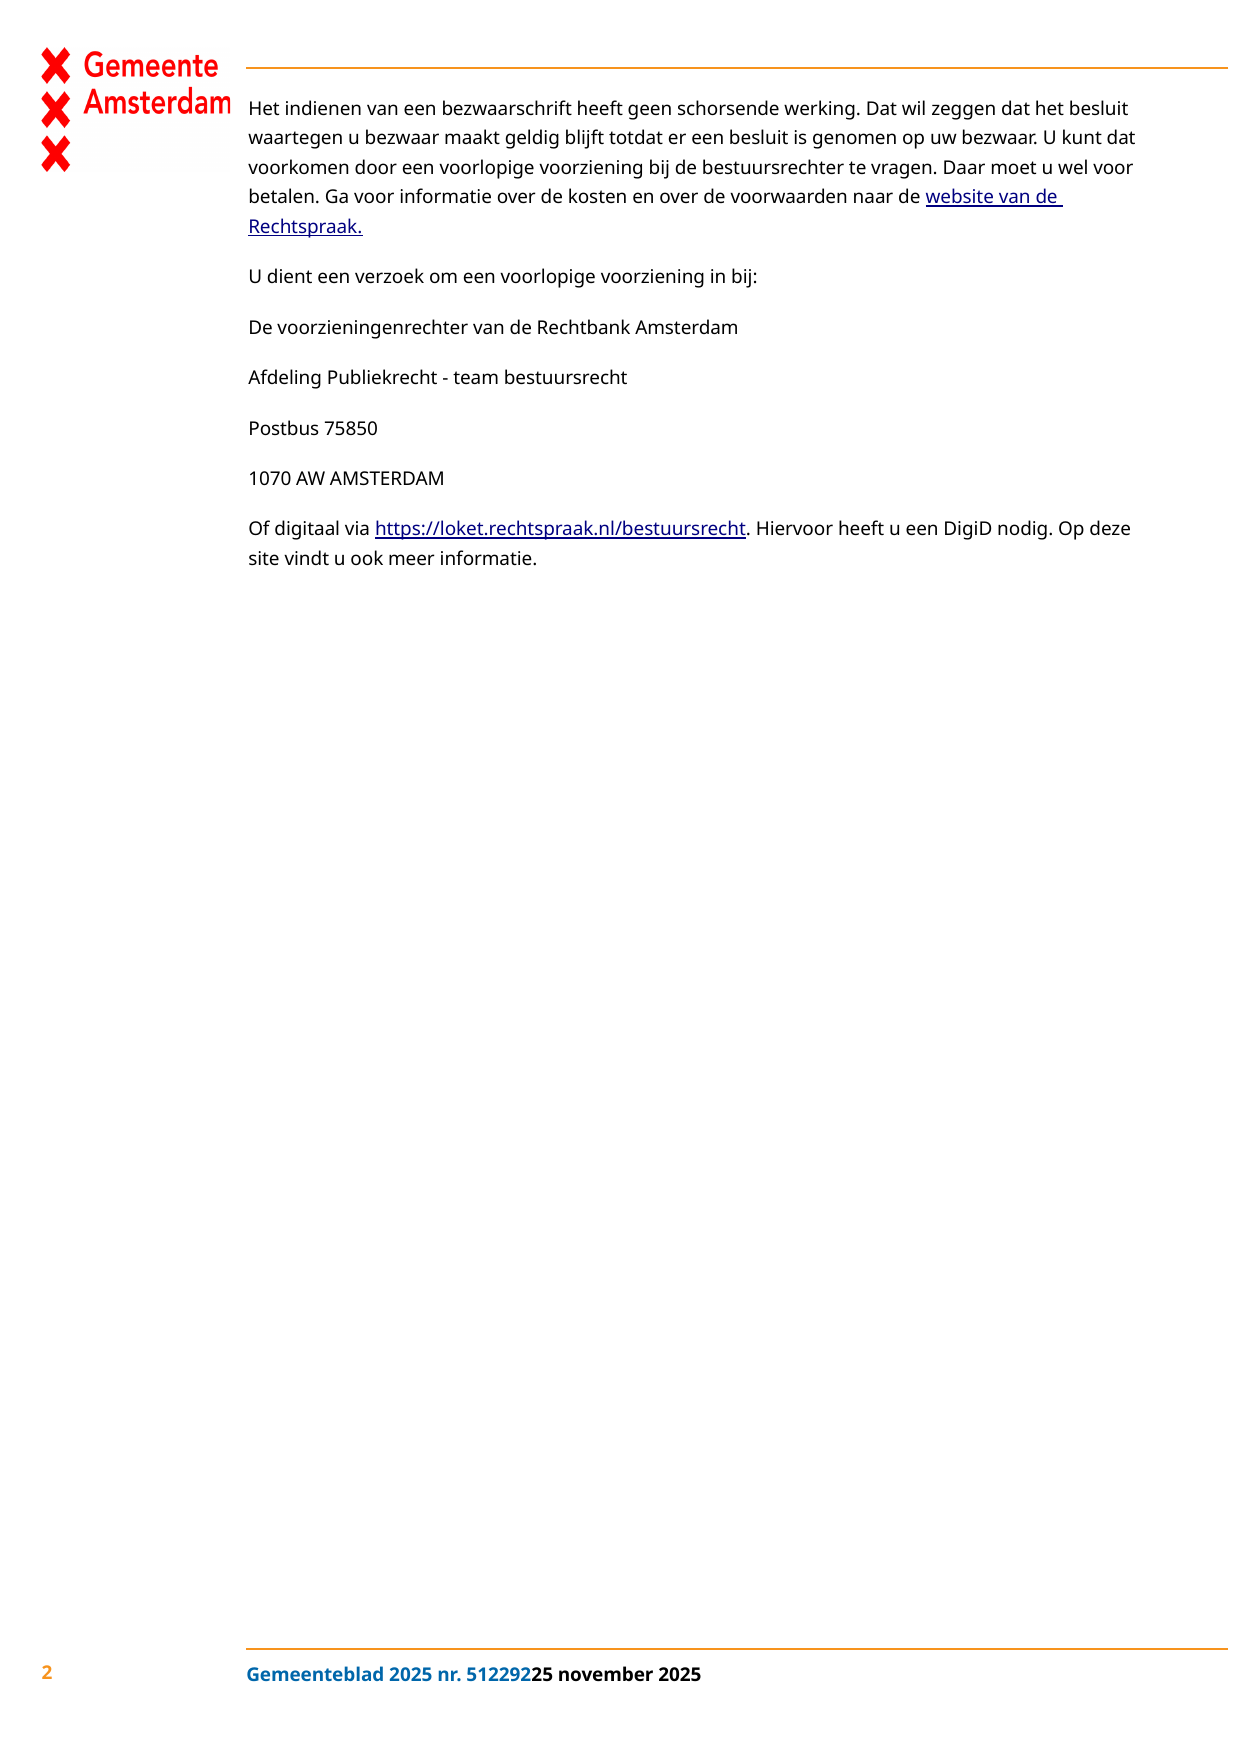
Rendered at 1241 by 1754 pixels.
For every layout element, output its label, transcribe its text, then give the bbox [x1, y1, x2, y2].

text Of digitaal via https://loket.rechtspraak.nl/bestuursrecht. Hiervoor heeft u een DigiD nodig. Op deze site vindt u ook meer informatie. [248, 516, 1152, 571]
text De voorzieningenrechter van de Rechtbank Amsterdam [248, 314, 1152, 340]
text Afdeling Publiekrecht - team bestuursrecht [248, 364, 1152, 390]
text Postbus 75850 [248, 415, 1152, 441]
picture [41, 47, 231, 172]
text 1070 AW AMSTERDAM [248, 465, 1152, 491]
text U dient een verzoek om een voorlopige voorziening in bij: [248, 263, 1152, 289]
text Het indienen van een bezwaarschrift heeft geen schorsende werking. Dat wil zeggen dat het besluit waartegen u bezwaar maakt geldig blijft totdat er een besluit is genomen op uw bezwaar. U kunt dat voorkomen door een voorlopige voorziening bij de bestuursrechter te vragen. Daar moet u wel voor betalen. Ga voor informatie over de kosten en over de voorwaarden naar de website van de Rechtspraak. [248, 95, 1152, 239]
